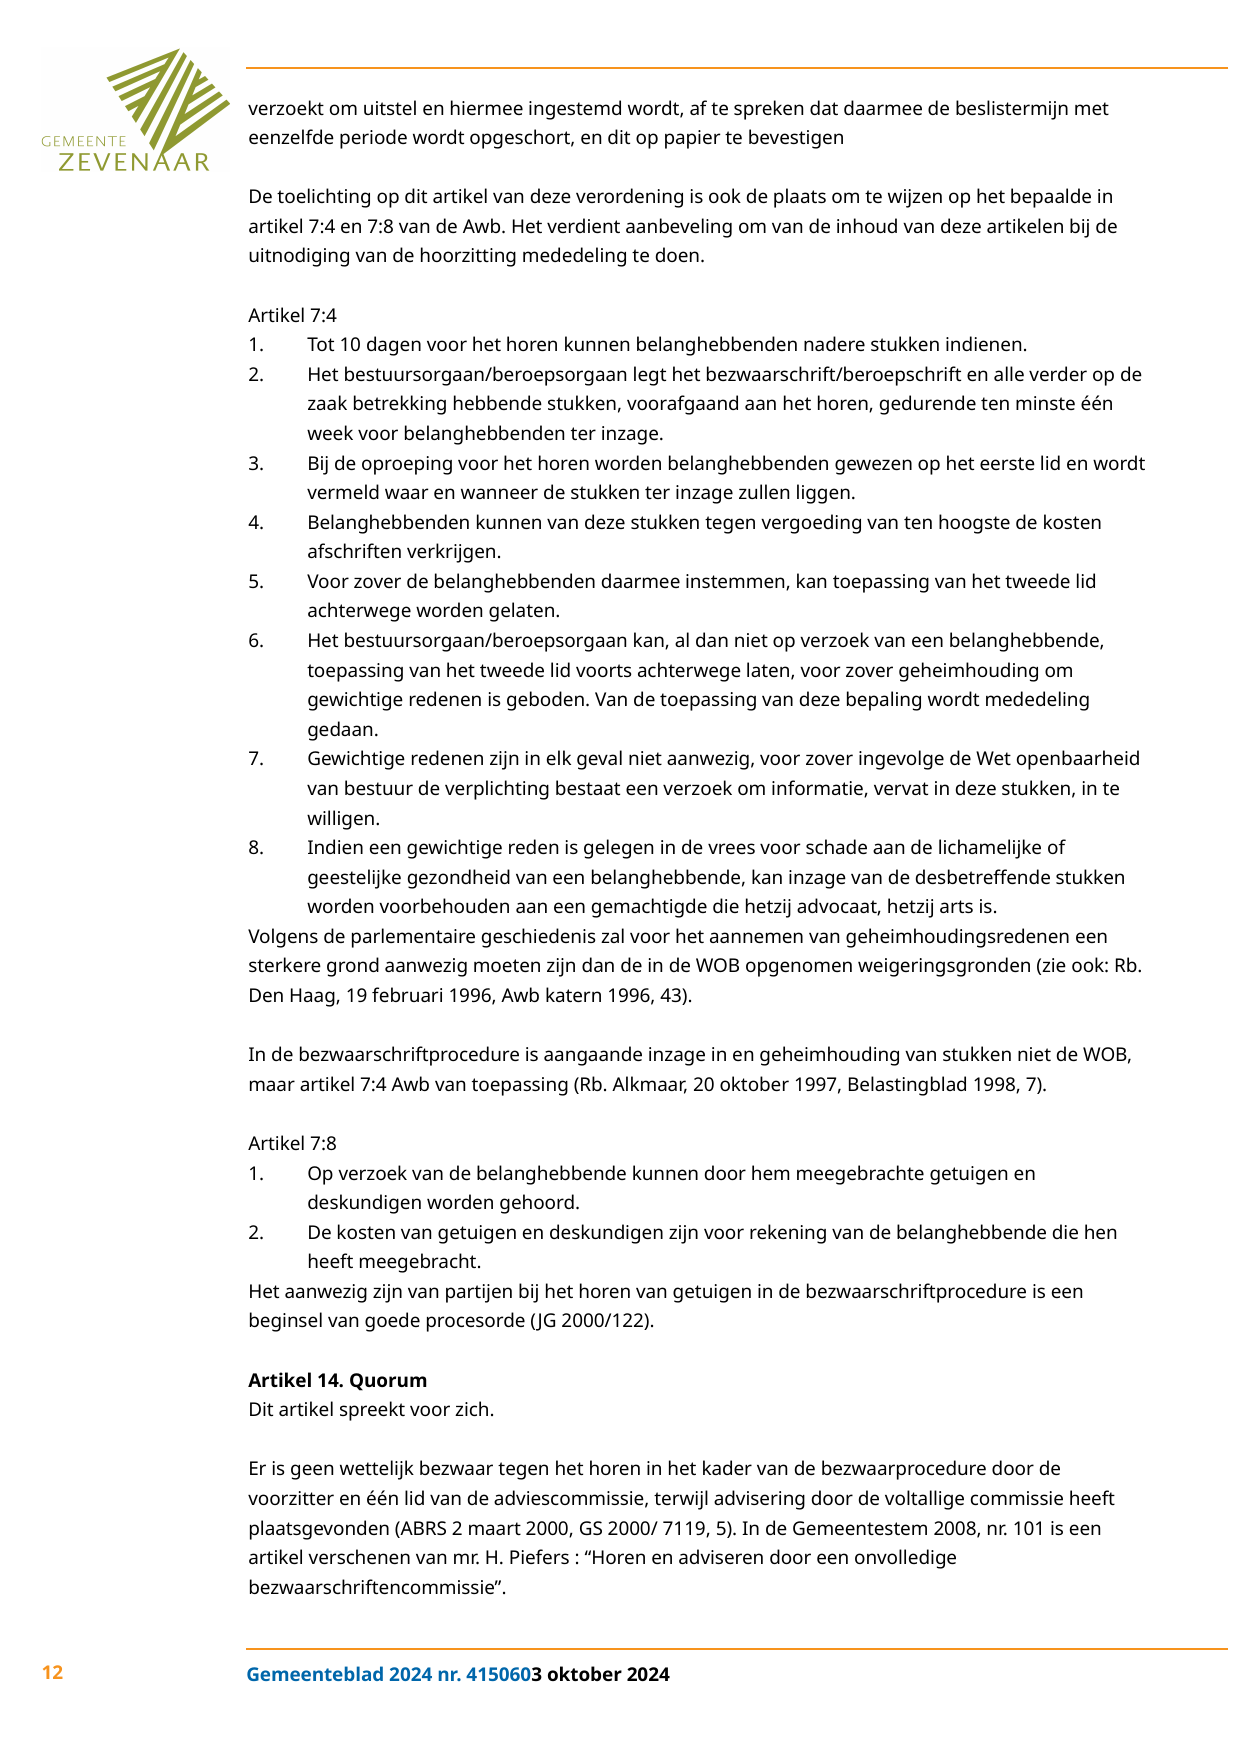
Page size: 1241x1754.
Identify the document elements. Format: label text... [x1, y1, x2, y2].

text Artikel 14. Quorum [248, 1367, 1152, 1393]
text Artikel 7:4 [248, 302, 1152, 328]
list Het bestuursorgaan/beroepsorgaan legt het bezwaarschrift/beroepschrift en alle verder op de zaak betrekking hebbende stukken, voorafgaand aan het horen, gedurende ten minste één week voor belanghebbenden ter inzage. [248, 361, 1152, 446]
text De toelichting op dit artikel van deze verordening is ook de plaats om te wijzen op het bepaalde in artikel 7:4 en 7:8 van de Awb. Het verdient aanbeveling om van de inhoud van deze artikelen bij de uitnodiging van de hoorzitting mededeling te doen. [248, 183, 1152, 268]
picture [41, 47, 231, 172]
list De kosten van getuigen en deskundigen zijn voor rekening van de belanghebbende die hen heeft meegebracht. [248, 1219, 1152, 1274]
list Voor zover de belanghebbenden daarmee instemmen, kan toepassing van het tweede lid achterwege worden gelaten. [248, 568, 1152, 623]
text verzoekt om uitstel en hiermee ingestemd wordt, af te spreken dat daarmee de beslistermijn met eenzelfde periode wordt opgeschort, en dit op papier te bevestigen [248, 95, 1152, 150]
list Bij de oproeping voor het horen worden belanghebbenden gewezen op het eerste lid en wordt vermeld waar en wanneer de stukken ter inzage zullen liggen. [248, 450, 1152, 505]
list Op verzoek van de belanghebbende kunnen door hem meegebrachte getuigen en deskundigen worden gehoord. [248, 1160, 1152, 1215]
list Het bestuursorgaan/beroepsorgaan kan, al dan niet op verzoek van een belanghebbende, toepassing van het tweede lid voorts achterwege laten, voor zover geheimhouding om gewichtige redenen is geboden. Van de toepassing van deze bepaling wordt mededeling gedaan. [248, 627, 1152, 742]
list Belanghebbenden kunnen van deze stukken tegen vergoeding van ten hoogste de kosten afschriften verkrijgen. [248, 509, 1152, 564]
text Het aanwezig zijn van partijen bij het horen van getuigen in de bezwaarschriftprocedure is een beginsel van goede procesorde (JG 2000/122). [248, 1278, 1152, 1333]
text Er is geen wettelijk bezwaar tegen het horen in het kader van de bezwaarprocedure door de voorzitter en één lid van de adviescommissie, terwijl advisering door de voltallige commissie heeft plaatsgevonden (ABRS 2 maart 2000, GS 2000/ 7119, 5). In de Gemeentestem 2008, nr. 101 is een artikel verschenen van mr. H. Piefers : “Horen en adviseren door een onvolledige bezwaarschriftencommissie”. [248, 1456, 1152, 1600]
text Volgens de parlementaire geschiedenis zal voor het aannemen van geheimhoudingsredenen een sterkere grond aanwezig moeten zijn dan de in de WOB opgenomen weigeringsgronden (zie ook: Rb. Den Haag, 19 februari 1996, Awb katern 1996, 43). [248, 923, 1152, 1008]
list Tot 10 dagen voor het horen kunnen belanghebbenden nadere stukken indienen. [248, 331, 1152, 357]
text In de bezwaarschriftprocedure is aangaande inzage in en geheimhouding van stukken niet de WOB, maar artikel 7:4 Awb van toepassing (Rb. Alkmaar, 20 oktober 1997, Belastingblad 1998, 7). [248, 1041, 1152, 1097]
list Indien een gewichtige reden is gelegen in de vrees voor schade aan de lichamelijke of geestelijke gezondheid van een belanghebbende, kan inzage van de desbetreffende stukken worden voorbehouden aan een gemachtigde die hetzij advocaat, hetzij arts is. [248, 834, 1152, 919]
text Dit artikel spreekt voor zich. [248, 1396, 1152, 1422]
text Artikel 7:8 [248, 1130, 1152, 1156]
list Gewichtige redenen zijn in elk geval niet aanwezig, voor zover ingevolge de Wet openbaarheid van bestuur de verplichting bestaat een verzoek om informatie, vervat in deze stukken, in te willigen. [248, 746, 1152, 831]
